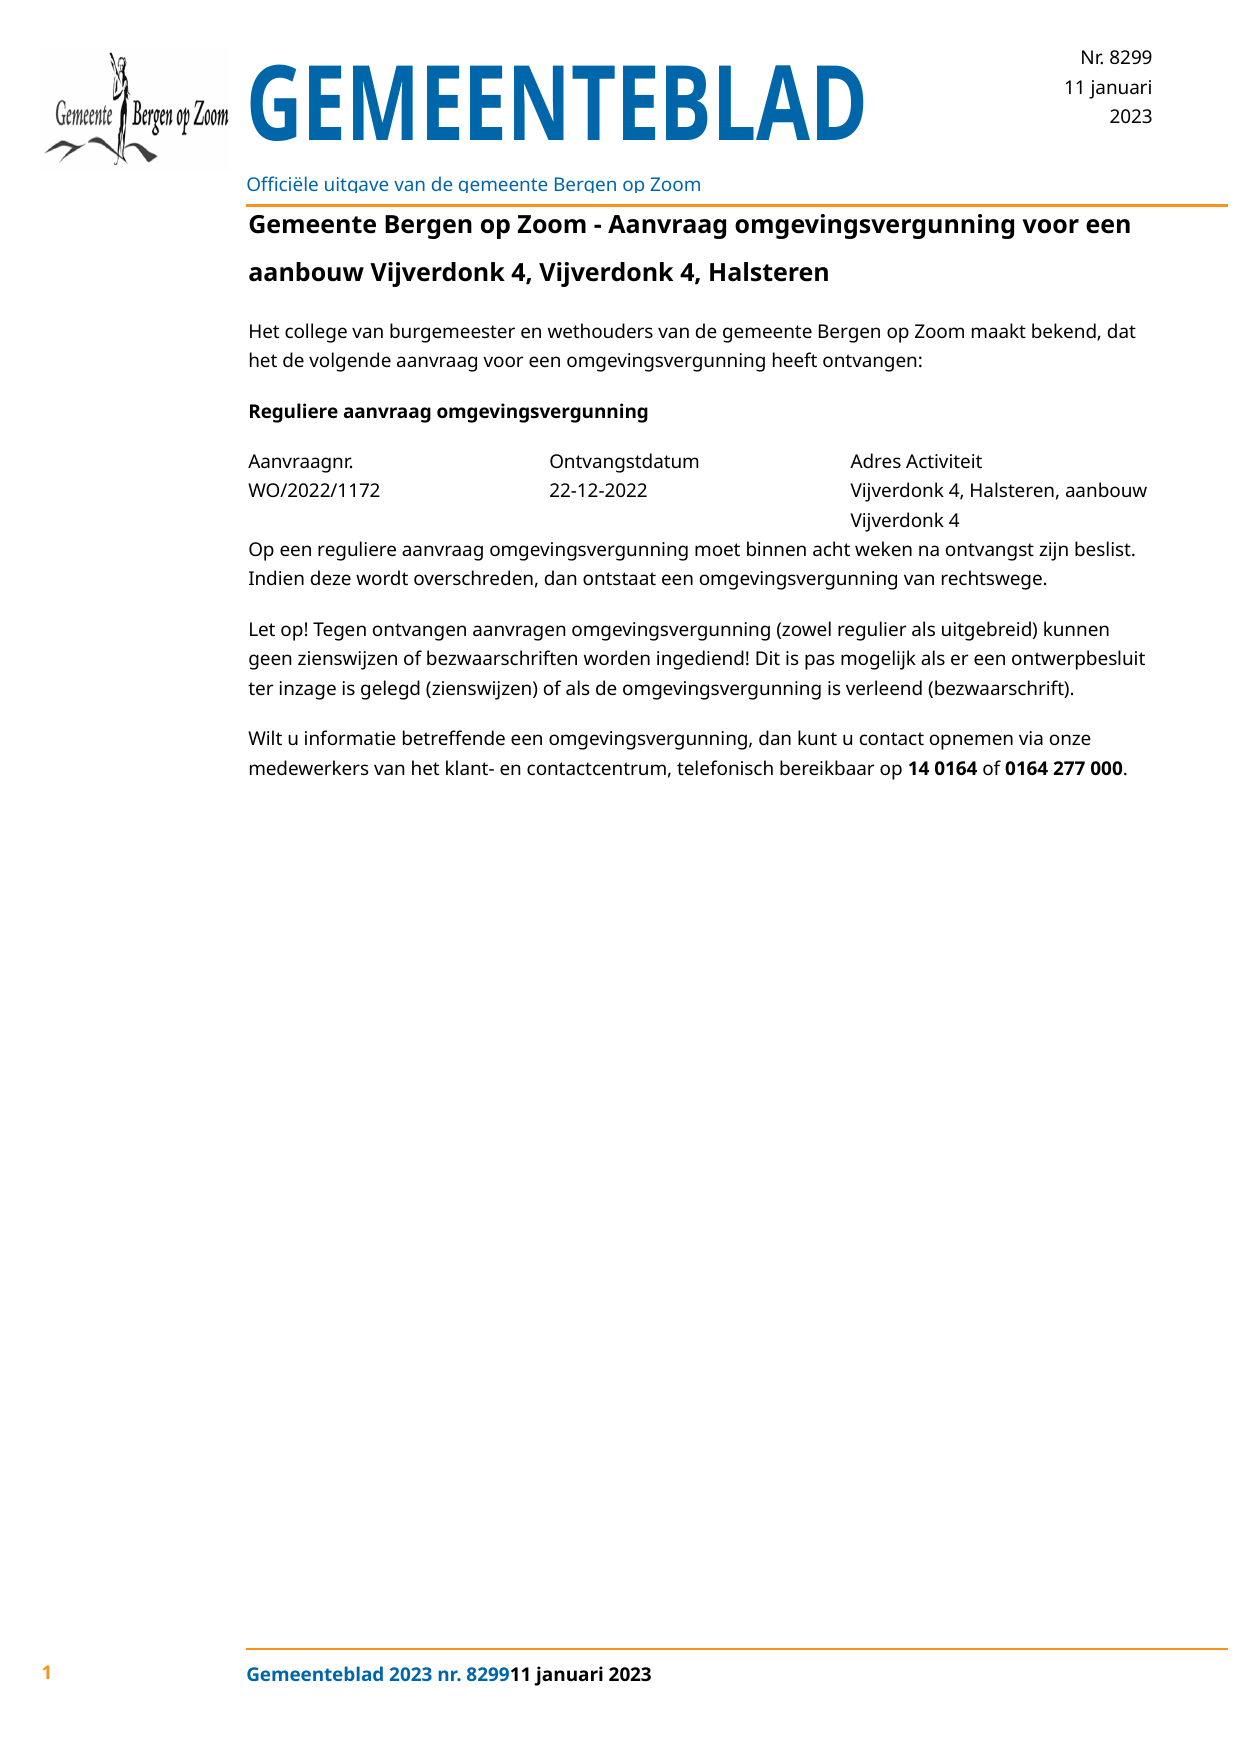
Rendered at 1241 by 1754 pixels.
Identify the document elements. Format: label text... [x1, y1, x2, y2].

table_header Vijverdonk 4, Halsteren, aanbouw Vijverdonk 4 [850, 478, 1152, 533]
table_header Ontvangstdatum [549, 449, 850, 474]
picture [41, 47, 231, 172]
table_header WO/2022/1172 [248, 478, 549, 533]
text Wilt u informatie betreffende een omgevingsvergunning, dan kunt u contact opnemen via onze medewerkers van het klant- en contactcentrum, telefonisch bereikbaar op 14 0164 of 0164 277 000. [248, 726, 1152, 781]
text Reguliere aanvraag omgevingsvergunning [248, 398, 1152, 424]
text Let op! Tegen ontvangen aanvragen omgevingsvergunning (zowel regulier als uitgebreid) kunnen geen zienswijzen of bezwaarschriften worden ingediend! Dit is pas mogelijk als er een ontwerpbesluit ter inzage is gelegd (zienswijzen) of als de omgevingsvergunning is verleend (bezwaarschrift). [248, 616, 1152, 701]
table_header 22-12-2022 [549, 478, 850, 533]
table_header Adres Activiteit [850, 449, 1152, 474]
text Het college van burgemeester en wethouders van de gemeente Bergen op Zoom maakt bekend, dat het de volgende aanvraag voor een omgevingsvergunning heeft ontvangen: [248, 318, 1152, 373]
text Gemeente Bergen op Zoom - Aanvraag omgevingsvergunning voor een aanbouw Vijverdonk 4, Vijverdonk 4, Halsteren [248, 207, 1152, 288]
text Op een reguliere aanvraag omgevingsvergunning moet binnen acht weken na ontvangst zijn beslist. Indien deze wordt overschreden, dan ontstaat een omgevingsvergunning van rechtswege. [248, 536, 1152, 591]
table_header Aanvraagnr. [248, 449, 549, 474]
